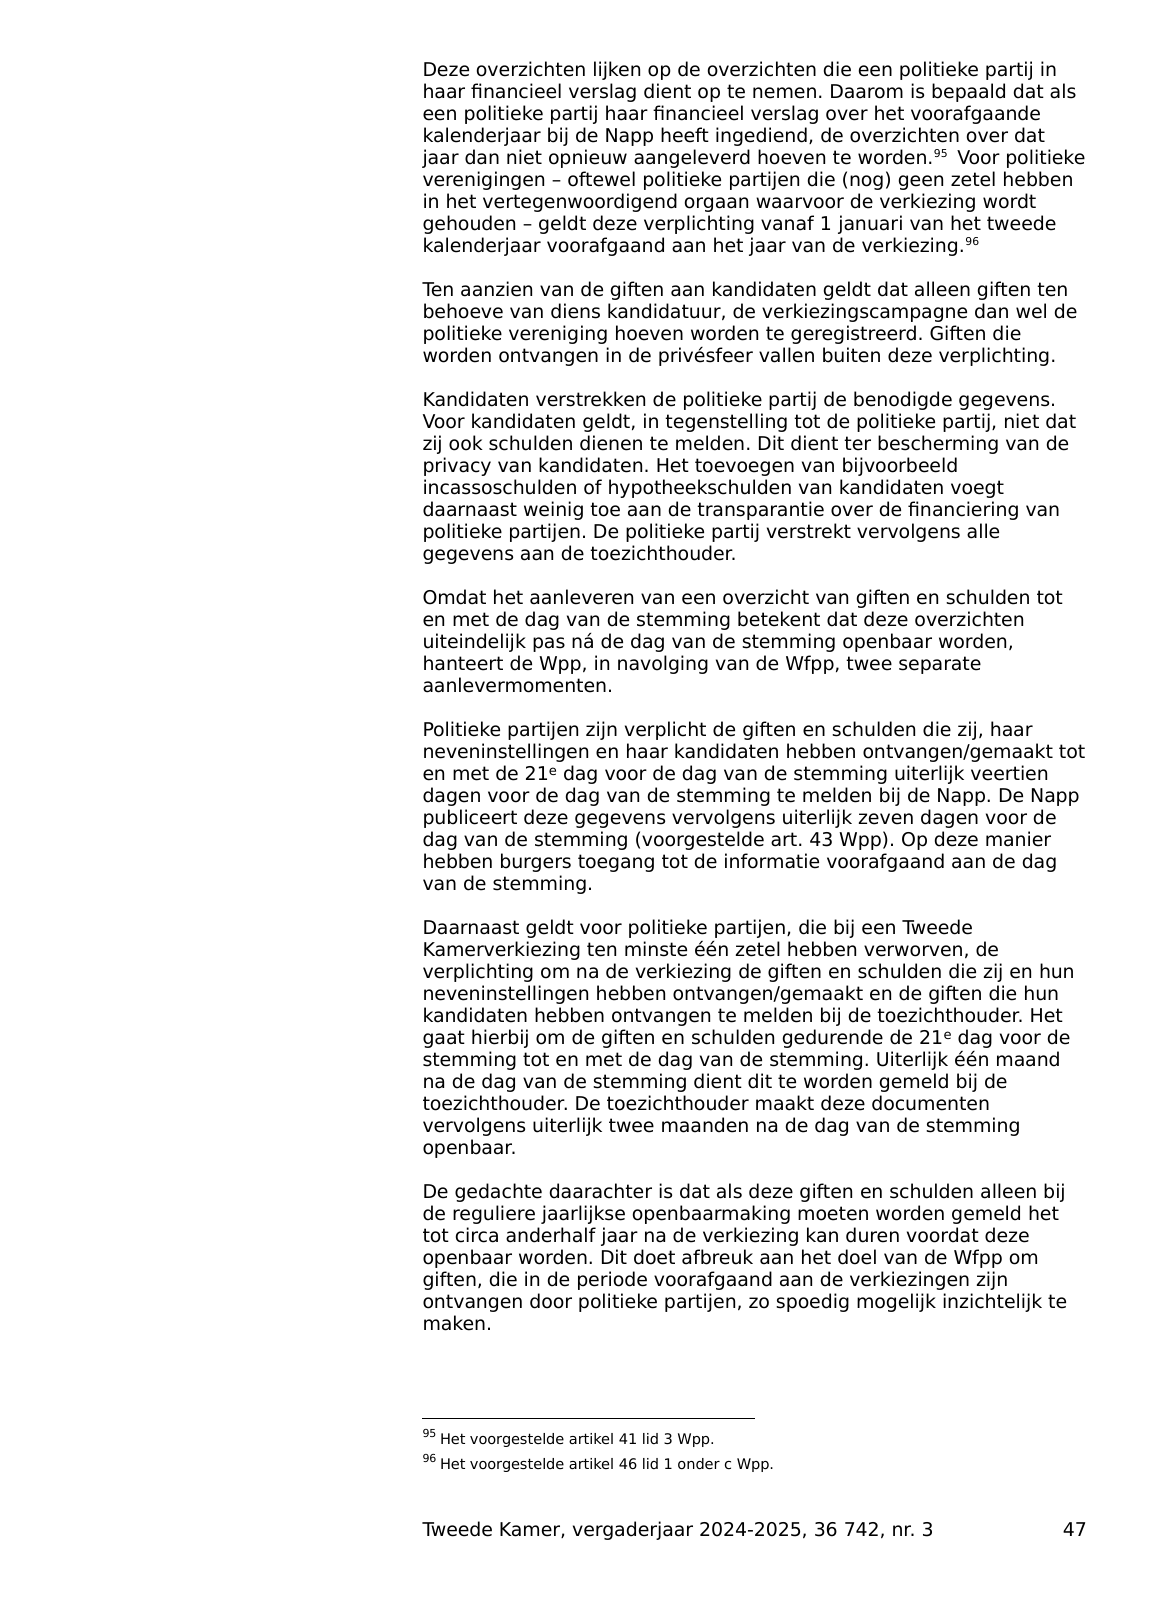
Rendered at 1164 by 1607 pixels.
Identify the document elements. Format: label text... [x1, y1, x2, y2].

text Kandidaten verstrekken de politieke partij de benodigde gegevens. Voor kandidaten geldt, in tegenstelling tot de politieke partij, niet dat zij ook schulden dienen te melden. Dit dient ter bescherming van de privacy van kandidaten. Het toevoegen van bijvoorbeeld incassoschulden of hypotheekschulden van kandidaten voegt daarnaast weinig toe aan de transparantie over de financiering van politieke partijen. De politieke partij verstrekt vervolgens alle gegevens aan de toezichthouder. [422, 389, 1087, 565]
text Deze overzichten lijken op de overzichten die een politieke partij in haar financieel verslag dient op te nemen. Daarom is bepaald dat als een politieke partij haar financieel verslag over het voorafgaande kalenderjaar bij de Napp heeft ingediend, de overzichten over dat jaar dan niet opnieuw aangeleverd hoeven te worden. Voor politieke verenigingen – oftewel politieke partijen die (nog) geen zetel hebben in het vertegenwoordigend orgaan waarvoor de verkiezing wordt gehouden – geldt deze verplichting vanaf 1 januari van het tweede kalenderjaar voorafgaand aan het jaar van de verkiezing. [422, 59, 1087, 257]
text Het voorgestelde artikel 41 lid 3 Wpp. [422, 1427, 1087, 1449]
text Omdat het aanleveren van een overzicht van giften en schulden tot en met de dag van de stemming betekent dat deze overzichten uiteindelijk pas ná de dag van de stemming openbaar worden, hanteert de Wpp, in navolging van de Wfpp, twee separate aanlevermomenten. [422, 587, 1087, 697]
text Ten aanzien van de giften aan kandidaten geldt dat alleen giften ten behoeve van diens kandidatuur, de verkiezingscampagne dan wel de politieke vereniging hoeven worden te geregistreerd. Giften die worden ontvangen in de privésfeer vallen buiten deze verplichting. [422, 279, 1087, 367]
text Het voorgestelde artikel 46 lid 1 onder c Wpp. [422, 1452, 1087, 1474]
text De gedachte daarachter is dat als deze giften en schulden alleen bij de reguliere jaarlijkse openbaarmaking moeten worden gemeld het tot circa anderhalf jaar na de verkiezing kan duren voordat deze openbaar worden. Dit doet afbreuk aan het doel van de Wfpp om giften, die in de periode voorafgaand aan de verkiezingen zijn ontvangen door politieke partijen, zo spoedig mogelijk inzichtelijk te maken. [422, 1181, 1087, 1335]
text Politieke partijen zijn verplicht de giften en schulden die zij, haar neveninstellingen en haar kandidaten hebben ontvangen/gemaakt tot en met de 21e dag voor de dag van de stemming uiterlijk veertien dagen voor de dag van de stemming te melden bij de Napp. De Napp publiceert deze gegevens vervolgens uiterlijk zeven dagen voor de dag van de stemming (voorgestelde art. 43 Wpp). Op deze manier hebben burgers toegang tot de informatie voorafgaand aan de dag van de stemming. [422, 719, 1087, 895]
text Daarnaast geldt voor politieke partijen, die bij een Tweede Kamerverkiezing ten minste één zetel hebben verworven, de verplichting om na de verkiezing de giften en schulden die zij en hun neveninstellingen hebben ontvangen/gemaakt en de giften die hun kandidaten hebben ontvangen te melden bij de toezichthouder. Het gaat hierbij om de giften en schulden gedurende de 21e dag voor de stemming tot en met de dag van de stemming. Uiterlijk één maand na de dag van de stemming dient dit te worden gemeld bij de toezichthouder. De toezichthouder maakt deze documenten vervolgens uiterlijk twee maanden na de dag van de stemming openbaar. [422, 917, 1087, 1159]
